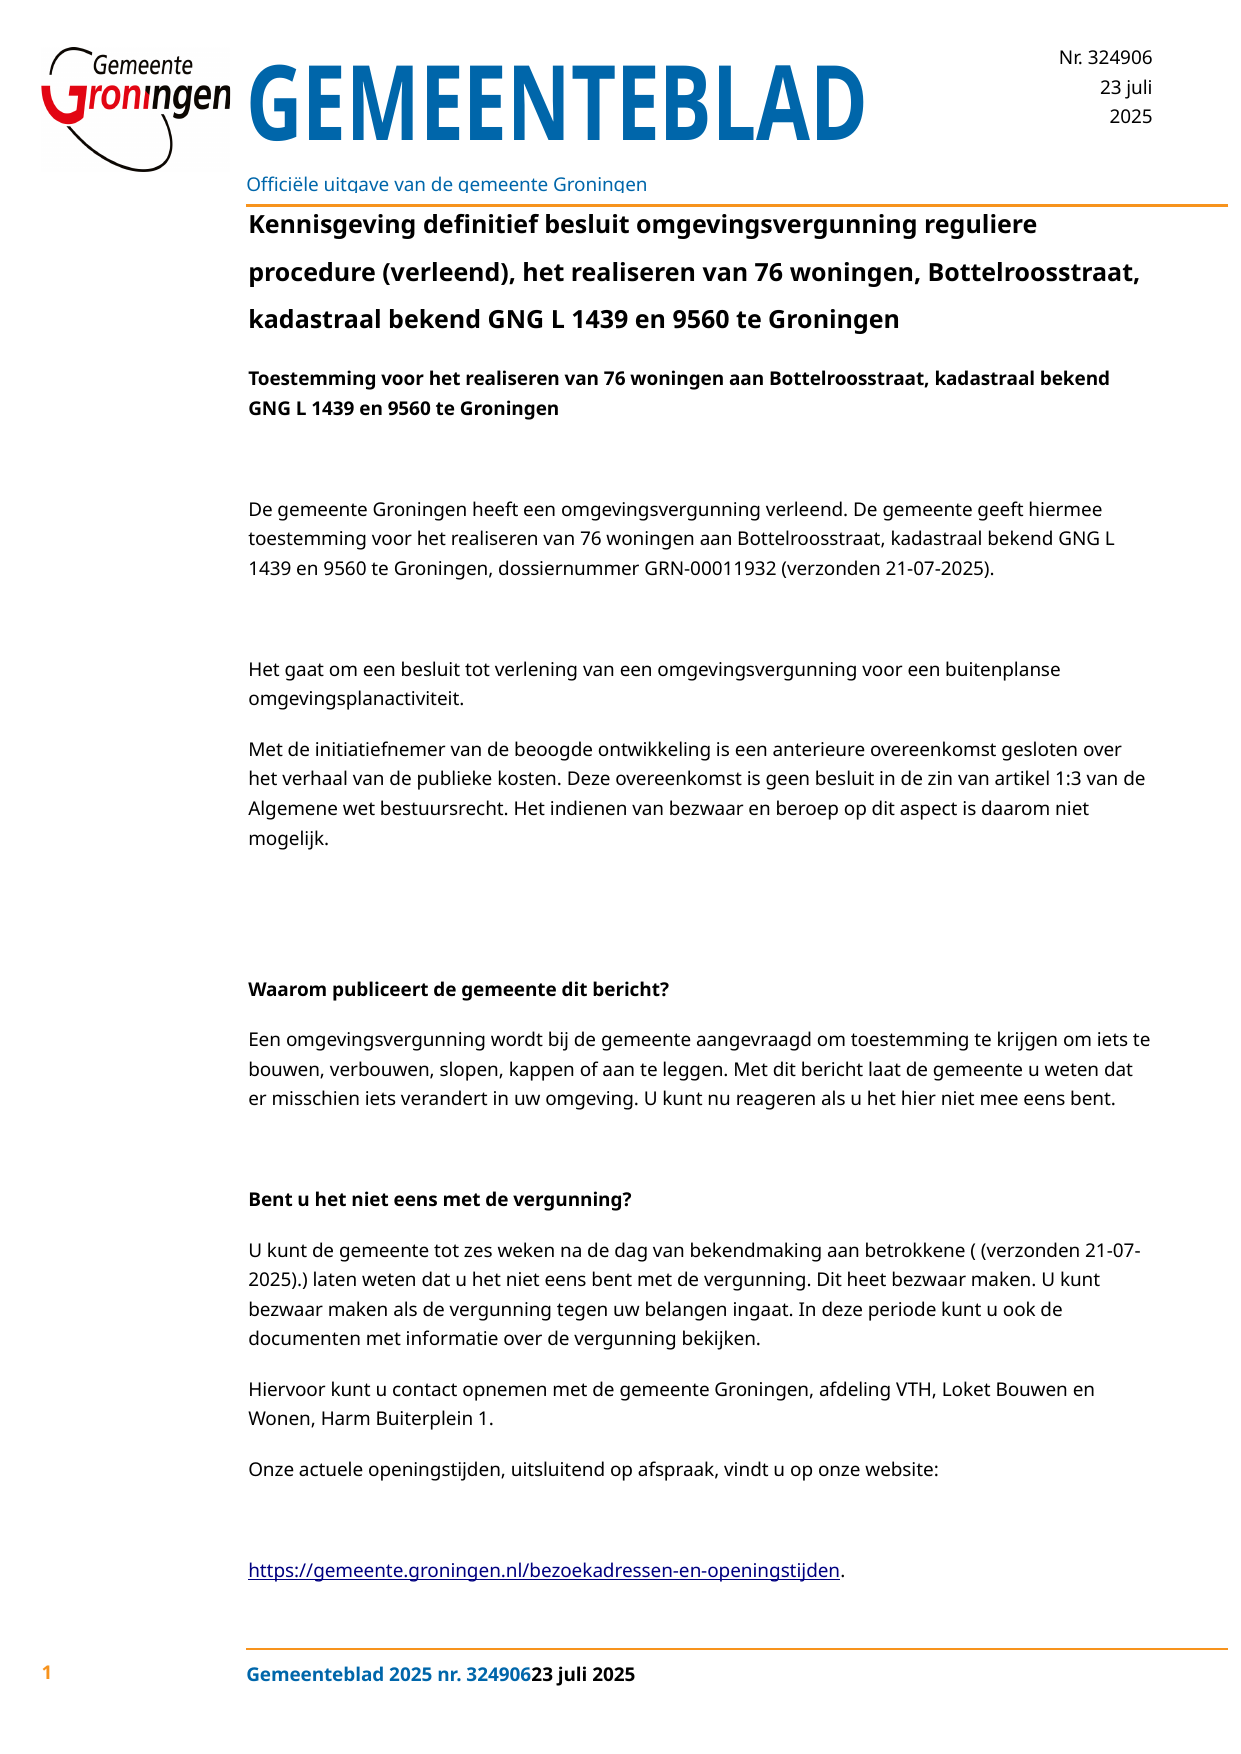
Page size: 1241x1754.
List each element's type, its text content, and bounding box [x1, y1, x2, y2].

text Kennisgeving definitief besluit omgevingsvergunning reguliere procedure (verleend), het realiseren van 76 woningen, Bottelroosstraat, kadastraal bekend GNG L 1439 en 9560 te Groningen [248, 207, 1152, 336]
text Bent u het niet eens met de vergunning? [248, 1186, 1152, 1212]
text Met de initiatiefnemer van de beoogde ontwikkeling is een anterieure overeenkomst gesloten over het verhaal van de publieke kosten. Deze overeenkomst is geen besluit in de zin van artikel 1:3 van de Algemene wet bestuursrecht. Het indienen van bezwaar en beroep op dit aspect is daarom niet mogelijk. [248, 736, 1152, 850]
text Een omgevingsvergunning wordt bij de gemeente aangevraagd om toestemming te krijgen om iets te bouwen, verbouwen, slopen, kappen of aan te leggen. Met dit bericht laat de gemeente u weten dat er misschien iets verandert in uw omgeving. U kunt nu reageren als u het hier niet mee eens bent. [248, 1026, 1152, 1111]
text Het gaat om een besluit tot verlening van een omgevingsvergunning voor een buitenplanse omgevingsplanactiviteit. [248, 656, 1152, 711]
text U kunt de gemeente tot zes weken na de dag van bekendmaking aan betrokkene ( (verzonden 21-07-2025).) laten weten dat u het niet eens bent met de vergunning. Dit heet bezwaar maken. U kunt bezwaar maken als de vergunning tegen uw belangen ingaat. In deze periode kunt u ook de documenten met informatie over de vergunning bekijken. [248, 1237, 1152, 1351]
text Hiervoor kunt u contact opnemen met de gemeente Groningen, afdeling VTH, Loket Bouwen en Wonen, Harm Buiterplein 1. [248, 1376, 1152, 1431]
text https://gemeente.groningen.nl/bezoekadressen-en-openingstijden. [248, 1557, 1152, 1582]
picture [41, 47, 231, 172]
text Waarom publiceert de gemeente dit bericht? [248, 976, 1152, 1002]
text Toestemming voor het realiseren van 76 woningen aan Bottelroosstraat, kadastraal bekend GNG L 1439 en 9560 te Groningen [248, 366, 1152, 421]
text Onze actuele openingstijden, uitsluitend op afspraak, vindt u op onze website: [248, 1456, 1152, 1482]
text De gemeente Groningen heeft een omgevingsvergunning verleend. De gemeente geeft hiermee toestemming voor het realiseren van 76 woningen aan Bottelroosstraat, kadastraal bekend GNG L 1439 en 9560 te Groningen, dossiernummer GRN-00011932 (verzonden 21-07-2025). [248, 496, 1152, 581]
